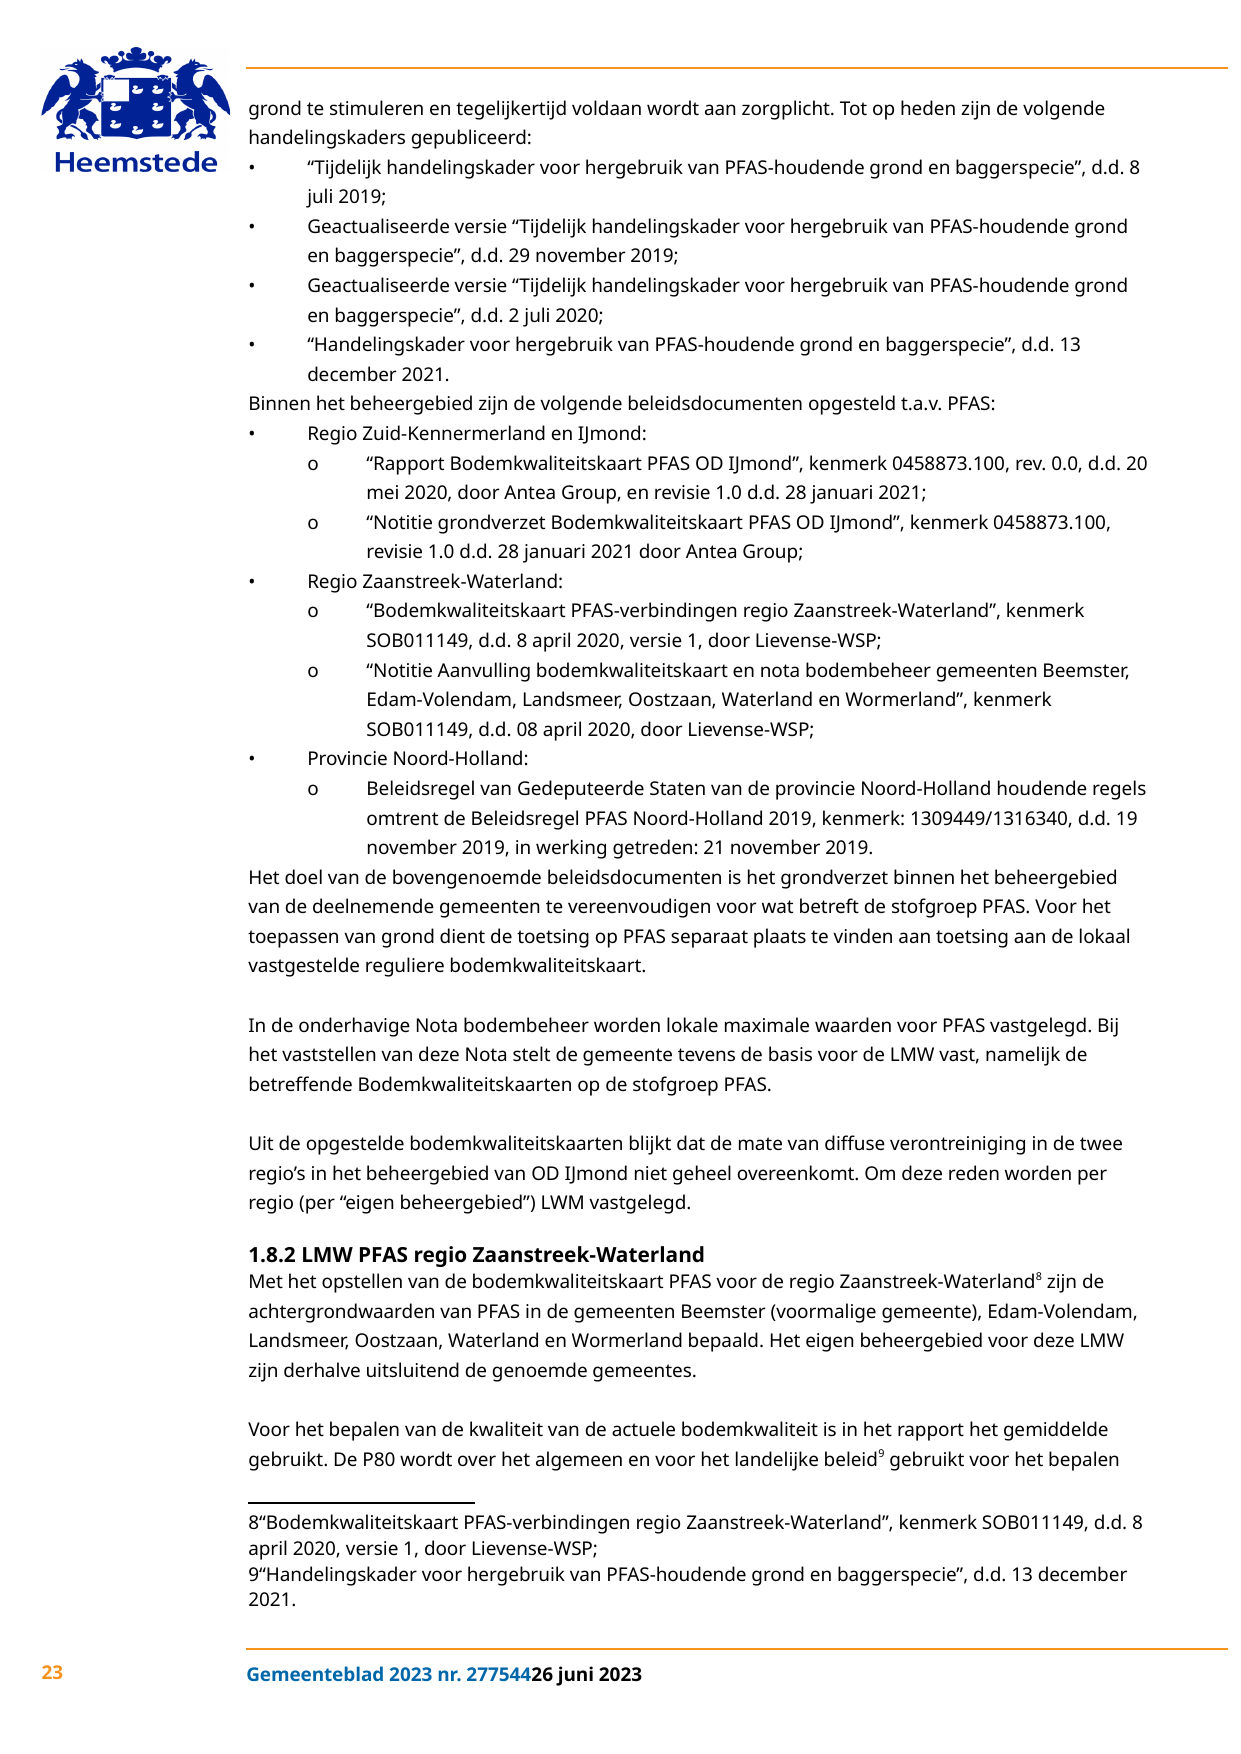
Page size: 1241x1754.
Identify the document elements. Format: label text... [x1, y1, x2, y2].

list “Bodemkwaliteitskaart PFAS-verbindingen regio Zaanstreek-Waterland”, kenmerk SOB011149, d.d. 8 april 2020, versie 1, door Lievense-WSP; [307, 598, 1152, 653]
list “Rapport Bodemkwaliteitskaart PFAS OD IJmond”, kenmerk 0458873.100, rev. 0.0, d.d. 20 mei 2020, door Antea Group, en revisie 1.0 d.d. 28 januari 2021; [307, 450, 1152, 505]
text 1.8.2 LMW PFAS regio Zaanstreek-Waterland [248, 1240, 1152, 1268]
list “Handelingskader voor hergebruik van PFAS-houdende grond en baggerspecie”, d.d. 13 december 2021. [248, 331, 1152, 387]
list “Notitie Aanvulling bodemkwaliteitskaart en nota bodembeheer gemeenten Beemster, Edam-Volendam, Landsmeer, Oostzaan, Waterland en Wormerland”, kenmerk SOB011149, d.d. 08 april 2020, door Lievense-WSP; [307, 657, 1152, 742]
text “Handelingskader voor hergebruik van PFAS-houdende grond en baggerspecie”, d.d. 13 december 2021. [248, 1561, 1152, 1612]
text “Bodemkwaliteitskaart PFAS-verbindingen regio Zaanstreek-Waterland”, kenmerk SOB011149, d.d. 8 april 2020, versie 1, door Lievense-WSP; [248, 1509, 1152, 1561]
text Het doel van de bovengenoemde beleidsdocumenten is het grondverzet binnen het beheergebied van de deelnemende gemeenten te vereenvoudigen voor wat betreft de stofgroep PFAS. Voor het toepassen van grond dient de toetsing op PFAS separaat plaats te vinden aan toetsing aan de lokaal vastgestelde reguliere bodemkwaliteitskaart. [248, 864, 1152, 978]
list “Notitie grondverzet Bodemkwaliteitskaart PFAS OD IJmond”, kenmerk 0458873.100, revisie 1.0 d.d. 28 januari 2021 door Antea Group; [307, 509, 1152, 564]
text Uit de opgestelde bodemkwaliteitskaarten blijkt dat de mate van diffuse verontreiniging in de twee regio’s in het beheergebied van OD IJmond niet geheel overeenkomt. Om deze reden worden per regio (per “eigen beheergebied”) LWM vastgelegd. [248, 1130, 1152, 1215]
list Geactualiseerde versie “Tijdelijk handelingskader voor hergebruik van PFAS-houdende grond en baggerspecie”, d.d. 29 november 2019; [248, 213, 1152, 268]
list Provincie Noord-Holland: [248, 746, 1152, 771]
list Regio Zaanstreek-Waterland: [248, 568, 1152, 594]
list Regio Zuid-Kennermerland en IJmond: [248, 420, 1152, 446]
text grond te stimuleren en tegelijkertijd voldaan wordt aan zorgplicht. Tot op heden zijn de volgende handelingskaders gepubliceerd: [248, 95, 1152, 150]
text Binnen het beheergebied zijn de volgende beleidsdocumenten opgesteld t.a.v. PFAS: [248, 391, 1152, 416]
picture [41, 47, 231, 172]
list Beleidsregel van Gedeputeerde Staten van de provincie Noord-Holland houdende regels omtrent de Beleidsregel PFAS Noord-Holland 2019, kenmerk: 1309449/1316340, d.d. 19 november 2019, in werking getreden: 21 november 2019. [307, 775, 1152, 860]
text In de onderhavige Nota bodembeheer worden lokale maximale waarden voor PFAS vastgelegd. Bij het vaststellen van deze Nota stelt de gemeente tevens de basis voor de LMW vast, namelijk de betreffende Bodemkwaliteitskaarten op de stofgroep PFAS. [248, 1012, 1152, 1097]
text Met het opstellen van de bodemkwaliteitskaart PFAS voor de regio Zaanstreek-Waterland zijn de achtergrondwaarden van PFAS in de gemeenten Beemster (voormalige gemeente), Edam-Volendam, Landsmeer, Oostzaan, Waterland en Wormerland bepaald. Het eigen beheergebied voor deze LMW zijn derhalve uitsluitend de genoemde gemeentes. [248, 1268, 1152, 1383]
list “Tijdelijk handelingskader voor hergebruik van PFAS-houdende grond en baggerspecie”, d.d. 8 juli 2019; [248, 154, 1152, 209]
list Geactualiseerde versie “Tijdelijk handelingskader voor hergebruik van PFAS-houdende grond en baggerspecie”, d.d. 2 juli 2020; [248, 272, 1152, 328]
text Voor het bepalen van de kwaliteit van de actuele bodemkwaliteit is in het rapport het gemiddelde gebruikt. De P80 wordt over het algemeen en voor het landelijke beleid gebruikt voor het bepalen [248, 1416, 1152, 1471]
